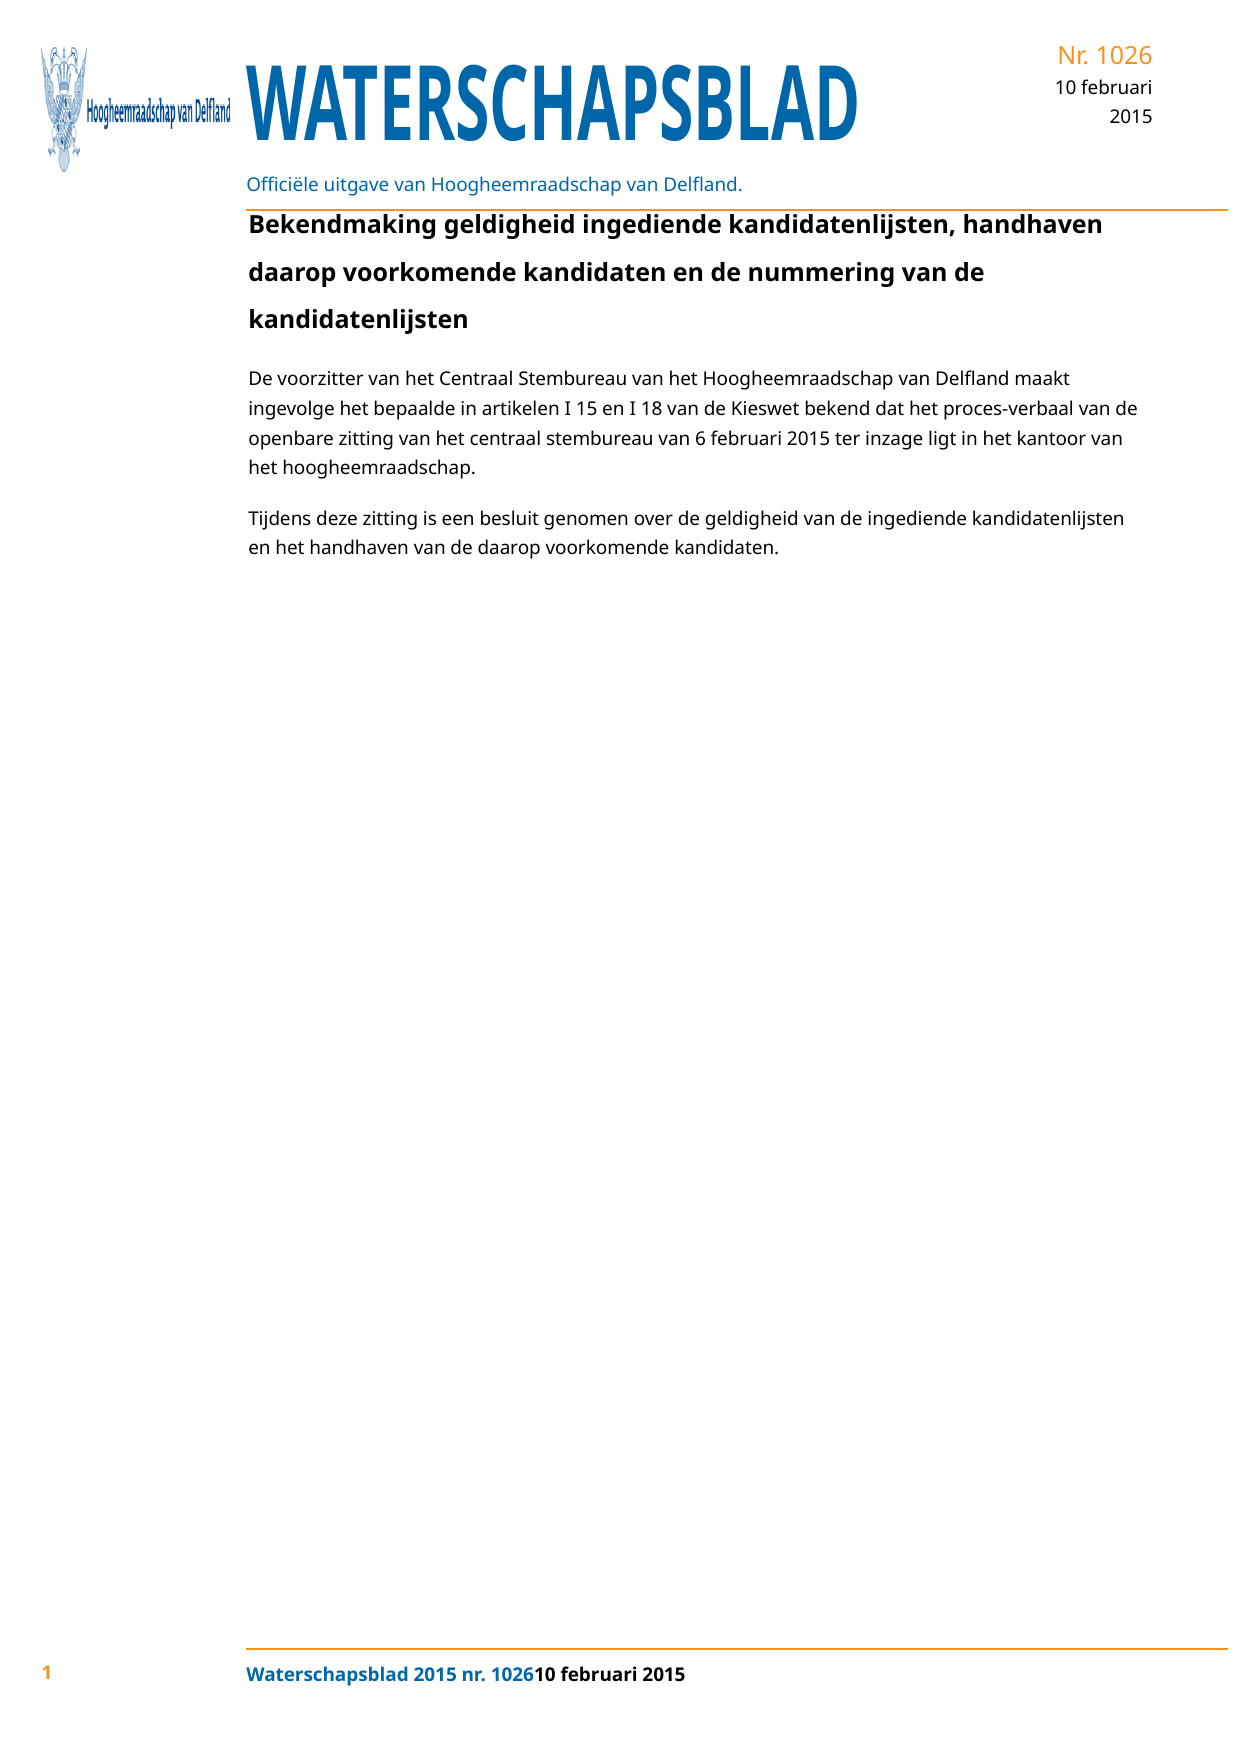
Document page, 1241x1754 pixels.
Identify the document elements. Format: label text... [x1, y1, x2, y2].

text De voorzitter van het Centraal Stembureau van het Hoogheemraadschap van Delfland maakt ingevolge het bepaalde in artikelen I 15 en I 18 van de Kieswet bekend dat het proces-verbaal van de openbare zitting van het centraal stembureau van 6 februari 2015 ter inzage ligt in het kantoor van het hoogheemraadschap. [248, 366, 1152, 480]
picture [41, 47, 231, 172]
text Bekendmaking geldigheid ingediende kandidatenlijsten, handhaven daarop voorkomende kandidaten en de nummering van de kandidatenlijsten [248, 211, 1152, 336]
text Tijdens deze zitting is een besluit genomen over de geldigheid van de ingediende kandidatenlijsten en het handhaven van de daarop voorkomende kandidaten. [248, 505, 1152, 560]
